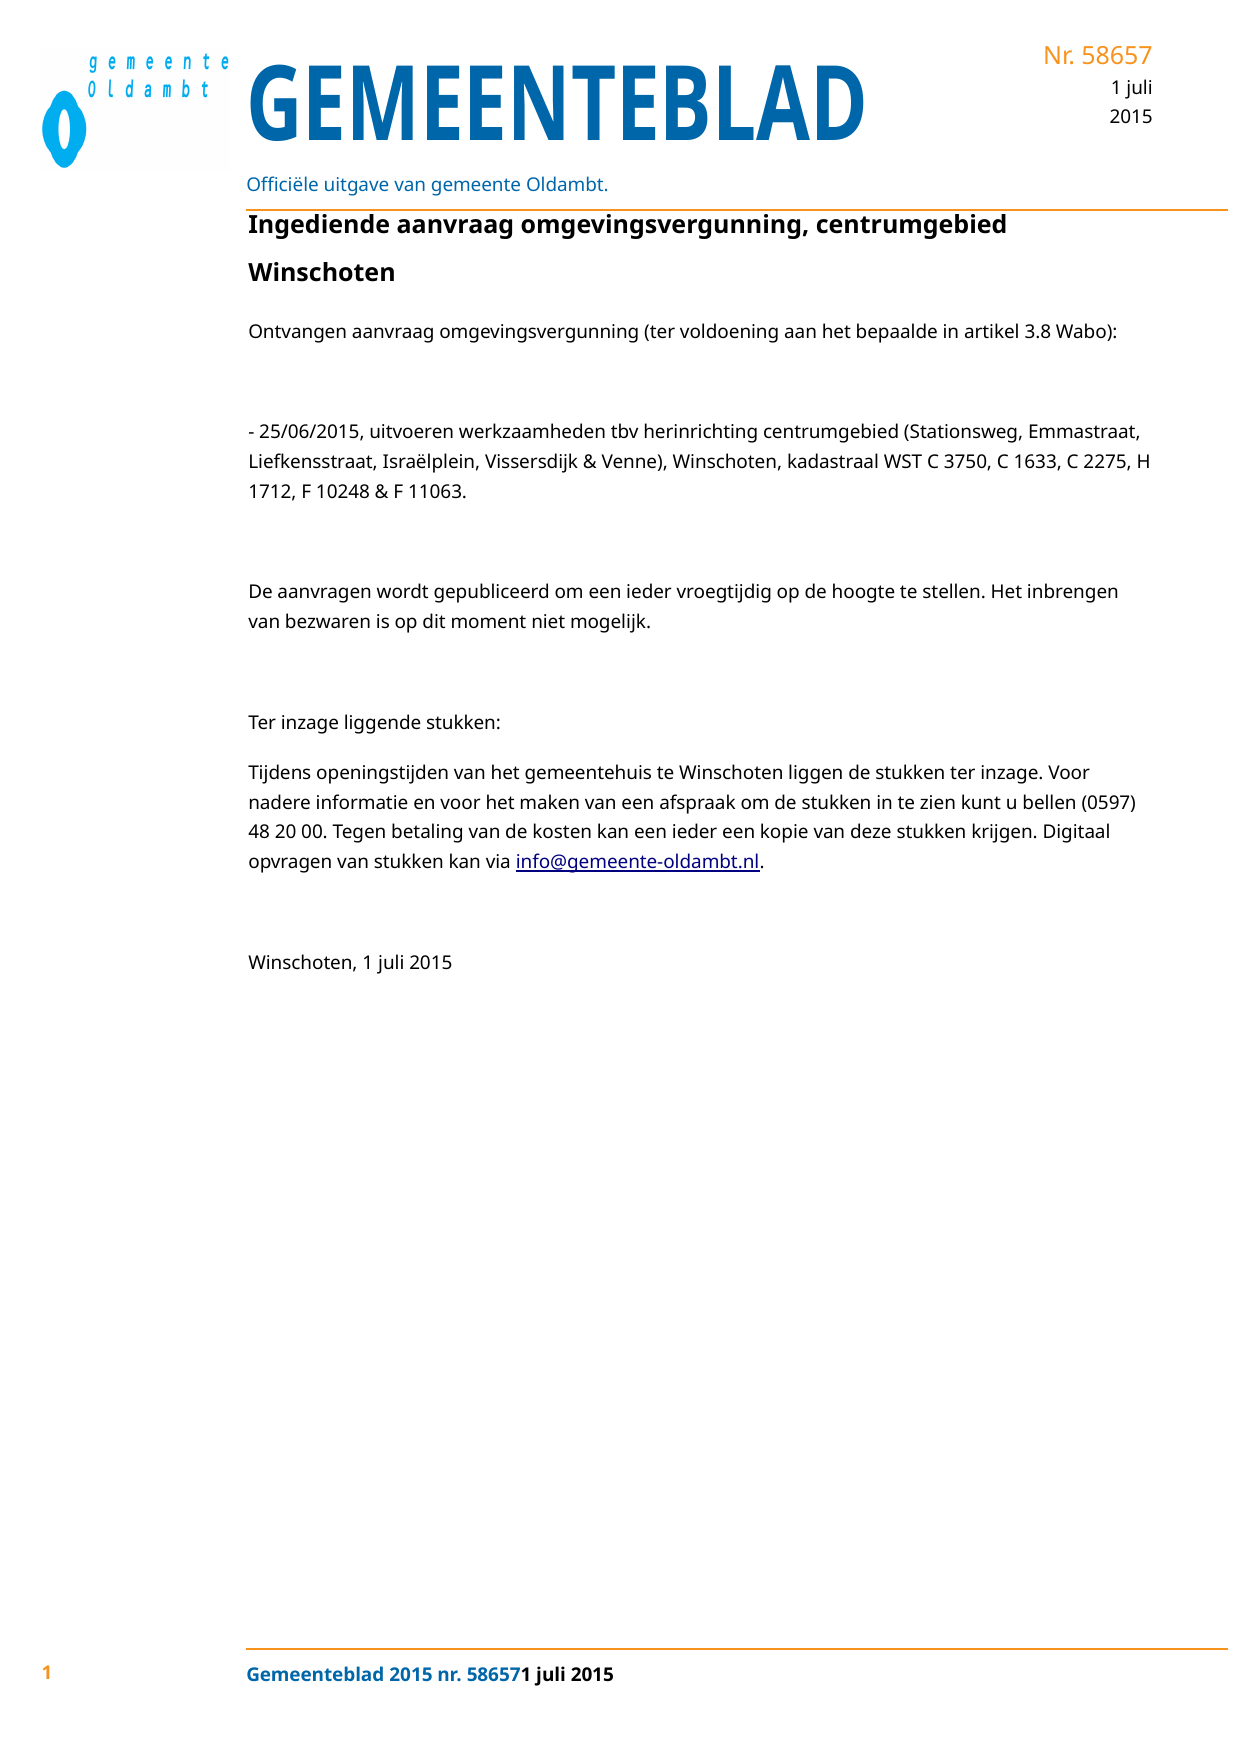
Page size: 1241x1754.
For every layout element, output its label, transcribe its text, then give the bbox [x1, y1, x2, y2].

text Winschoten, 1 juli 2015 [248, 949, 1152, 975]
text - 25/06/2015, uitvoeren werkzaamheden tbv herinrichting centrumgebied (Stationsweg, Emmastraat, Liefkensstraat, Israëlplein, Vissersdijk & Venne), Winschoten, kadastraal WST C 3750, C 1633, C 2275, H 1712, F 10248 & F 11063. [248, 419, 1152, 504]
picture [41, 47, 231, 172]
text Ingediende aanvraag omgevingsvergunning, centrumgebied Winschoten [248, 211, 1152, 288]
text De aanvragen wordt gepubliceerd om een ieder vroegtijdig op de hoogte te stellen. Het inbrengen van bezwaren is op dit moment niet mogelijk. [248, 579, 1152, 634]
text Tijdens openingstijden van het gemeentehuis te Winschoten liggen de stukken ter inzage. Voor nadere informatie en voor het maken van een afspraak om de stukken in te zien kunt u bellen (0597) 48 20 00. Tegen betaling van de kosten kan een ieder een kopie van deze stukken krijgen. Digitaal opvragen van stukken kan via info@gemeente-oldambt.nl. [248, 759, 1152, 874]
text Ter inzage liggende stukken: [248, 709, 1152, 735]
text Ontvangen aanvraag omgevingsvergunning (ter voldoening aan het bepaalde in artikel 3.8 Wabo): [248, 318, 1152, 344]
